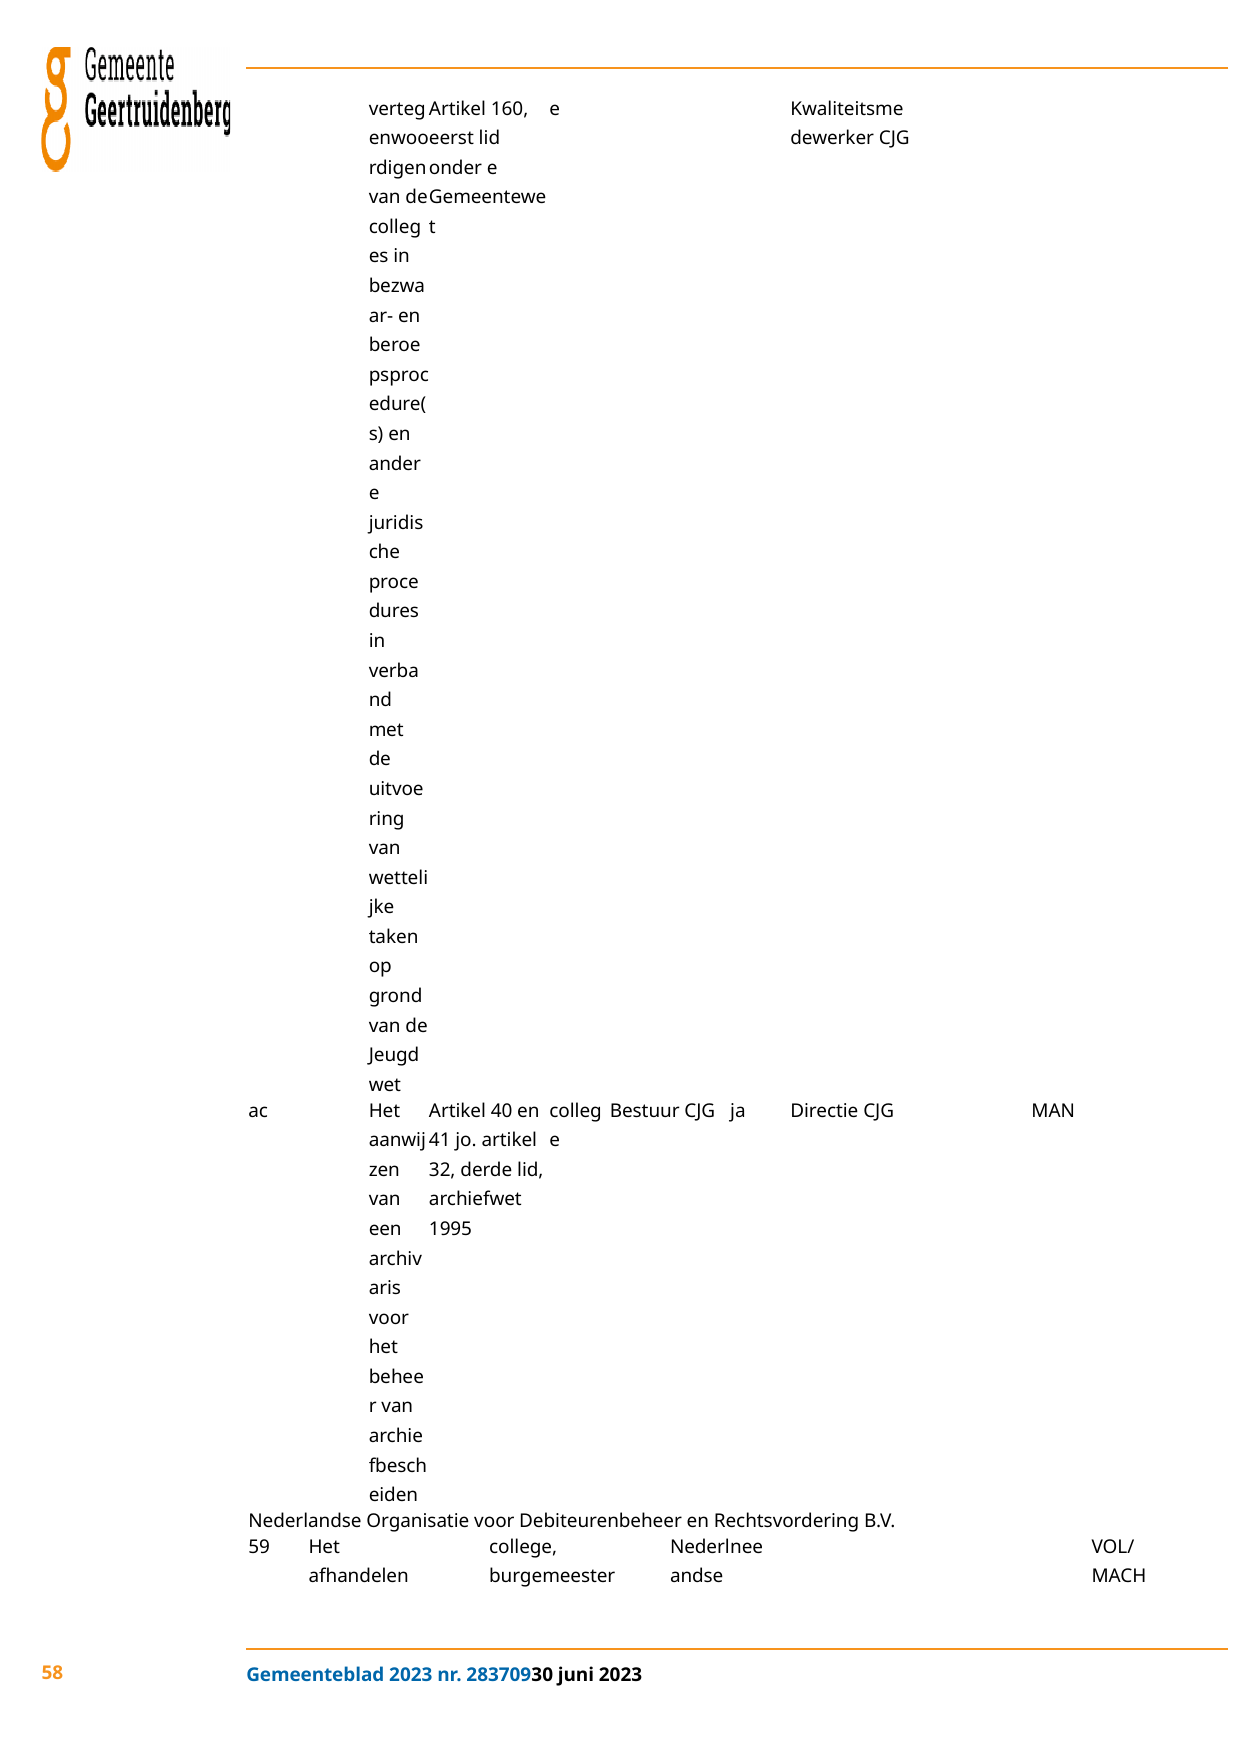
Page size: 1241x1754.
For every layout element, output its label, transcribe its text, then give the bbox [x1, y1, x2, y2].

table_cell 59 [248, 1533, 308, 1588]
table_cell Nederlandse [670, 1533, 730, 1588]
table_cell Bestuur CJG [610, 1097, 730, 1507]
table_cell ac [248, 1097, 368, 1507]
table_cell nee [730, 1533, 850, 1588]
table_cell Artikel 160, eerst lid onder e Gemeentewet [429, 95, 549, 1097]
table_cell [248, 95, 368, 1097]
table_cell Het afhandelen [308, 1533, 429, 1588]
table_cell [850, 1533, 971, 1588]
table_cell [1031, 95, 1152, 1097]
table_cell ja [730, 1097, 790, 1507]
table_cell [610, 95, 730, 1097]
table_cell [911, 1097, 1031, 1507]
table_cell college, burgemeester [489, 1533, 670, 1588]
table_cell college [549, 1097, 609, 1507]
table_cell [730, 95, 790, 1097]
table_cell MAN [1031, 1097, 1152, 1507]
table_cell Artikel 40 en 41 jo. artikel 32, derde lid, archiefwet 1995 [429, 1097, 549, 1507]
table_cell Het aanwijzen van een archivaris voor het beheer van archiefbescheiden [369, 1097, 429, 1507]
table_cell Nederlandse Organisatie voor Debiteurenbeheer en Rechtsvordering B.V. [248, 1507, 1152, 1533]
table_cell VOL/MACH [1091, 1533, 1152, 1588]
table_cell Directie CJG [790, 1097, 911, 1507]
table_cell Kwaliteitsmedewerker CJG [790, 95, 911, 1097]
table_cell [971, 1533, 1091, 1588]
table_cell vertegenwoordigen van de colleges in bezwaar- en beroepsprocedure(s) en andere juridische procedures in verband met de uitvoering van wettelijke taken op grond van de Jeugdwet [369, 95, 429, 1097]
picture [41, 47, 231, 172]
table_cell [429, 1533, 489, 1588]
table_cell [911, 95, 1031, 1097]
table_cell e [549, 95, 609, 1097]
